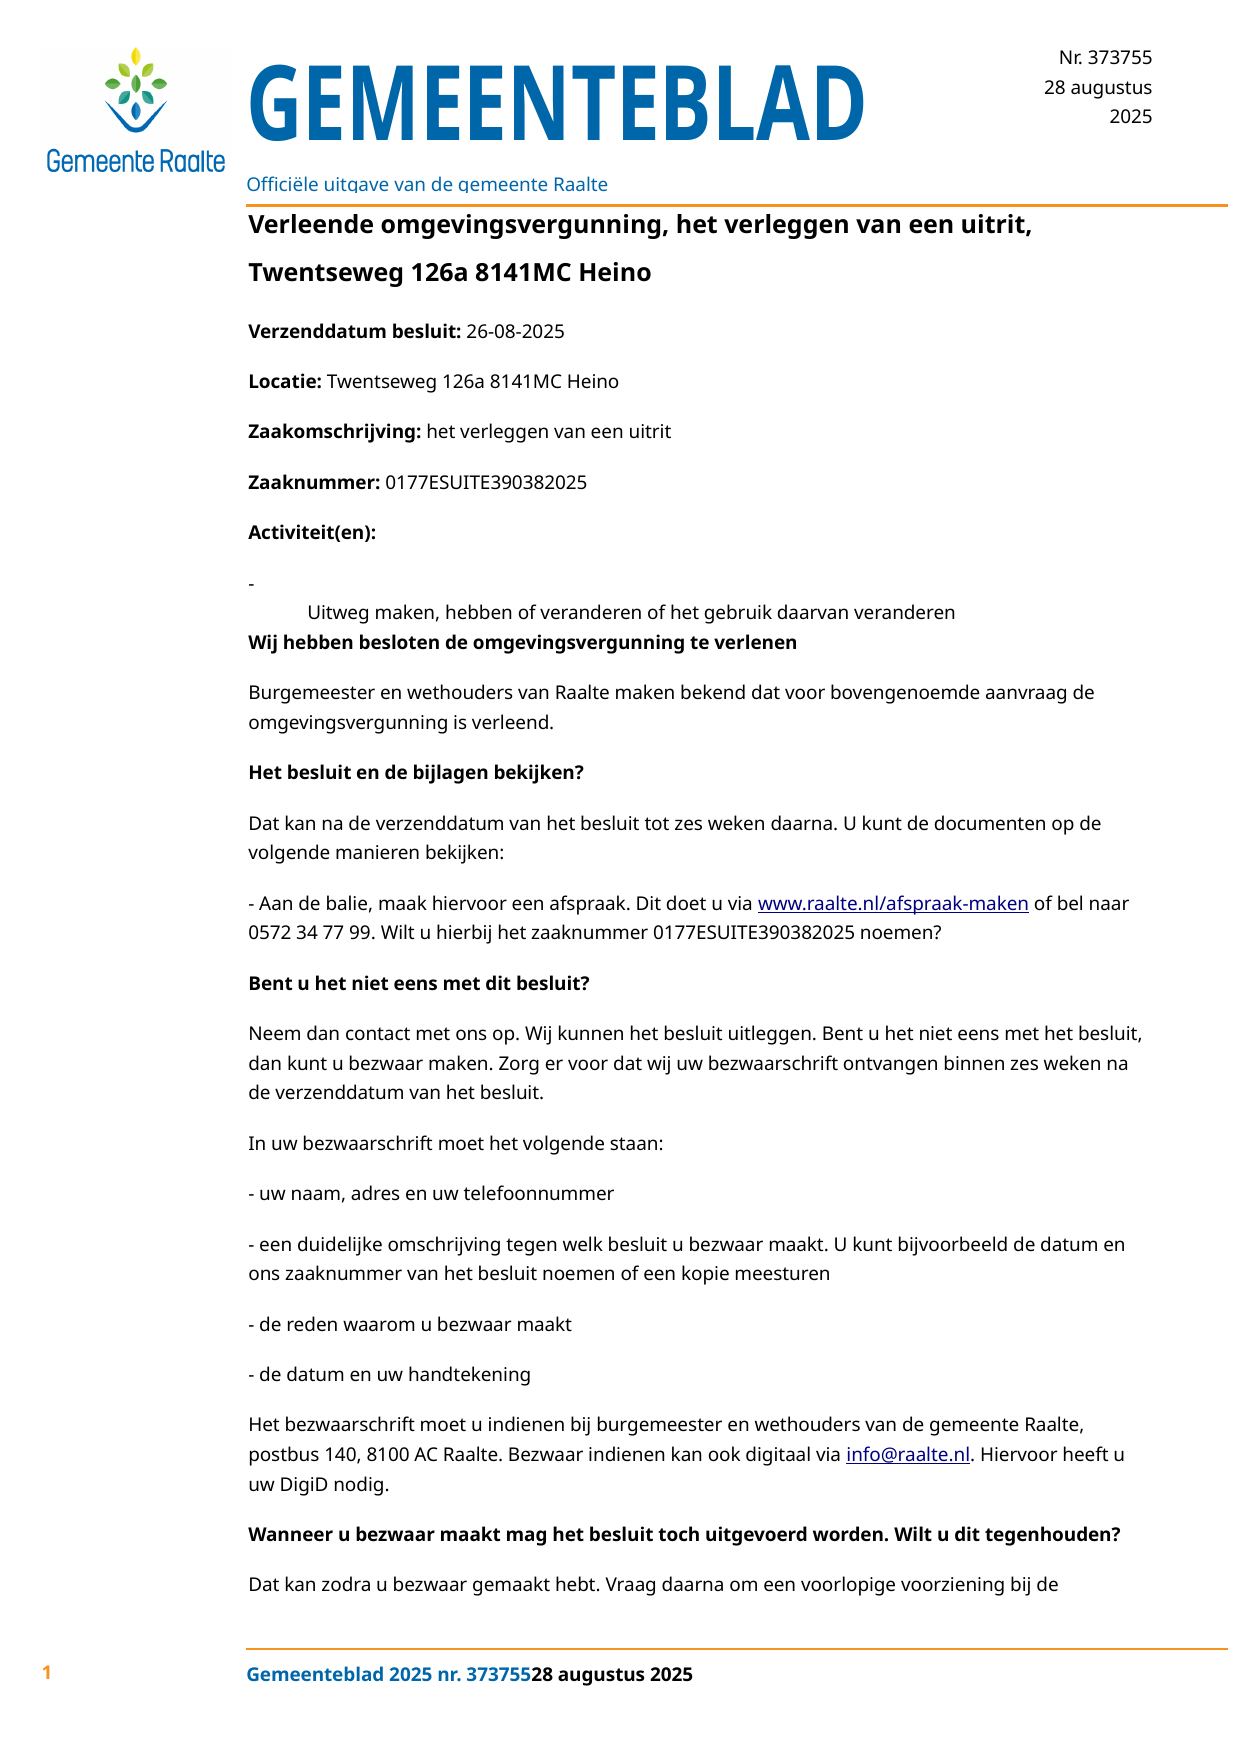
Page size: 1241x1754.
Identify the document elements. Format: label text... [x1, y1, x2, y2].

text Bent u het niet eens met dit besluit? [248, 970, 1152, 996]
list Uitweg maken, hebben of veranderen of het gebruik daarvan veranderen [248, 599, 1152, 625]
text - de datum en uw handtekening [248, 1361, 1152, 1387]
text In uw bezwaarschrift moet het volgende staan: [248, 1130, 1152, 1156]
text Het bezwaarschrift moet u indienen bij burgemeester en wethouders van de gemeente Raalte, postbus 140, 8100 AC Raalte. Bezwaar indienen kan ook digitaal via info@raalte.nl. Hiervoor heeft u uw DigiD nodig. [248, 1412, 1152, 1497]
text Dat kan na de verzenddatum van het besluit tot zes weken daarna. U kunt de documenten op de volgende manieren bekijken: [248, 810, 1152, 865]
text - de reden waarom u bezwaar maakt [248, 1311, 1152, 1337]
text Dat kan zodra u bezwaar gemaakt hebt. Vraag daarna om een voorlopige voorziening bij de [248, 1572, 1152, 1597]
text Verleende omgevingsvergunning, het verleggen van een uitrit, Twentseweg 126a 8141MC Heino [248, 207, 1152, 288]
text - een duidelijke omschrijving tegen welk besluit u bezwaar maakt. U kunt bijvoorbeeld de datum en ons zaaknummer van het besluit noemen of een kopie meesturen [248, 1231, 1152, 1286]
text Verzenddatum besluit: 26-08-2025 [248, 318, 1152, 344]
text Wanneer u bezwaar maakt mag het besluit toch uitgevoerd worden. Wilt u dit tegenhouden? [248, 1521, 1152, 1547]
text - Aan de balie, maak hiervoor een afspraak. Dit doet u via www.raalte.nl/afspraak-maken of bel naar 0572 34 77 99. Wilt u hierbij het zaaknummer 0177ESUITE390382025 noemen? [248, 890, 1152, 945]
text Wij hebben besloten de omgevingsvergunning te verlenen [248, 629, 1152, 655]
text - uw naam, adres en uw telefoonnummer [248, 1180, 1152, 1206]
text Activiteit(en): [248, 519, 1152, 545]
text Burgemeester en wethouders van Raalte maken bekend dat voor bovengenoemde aanvraag de omgevingsvergunning is verleend. [248, 679, 1152, 735]
text Het besluit en de bijlagen bekijken? [248, 759, 1152, 785]
text Locatie: Twentseweg 126a 8141MC Heino [248, 368, 1152, 394]
text Neem dan contact met ons op. Wij kunnen het besluit uitleggen. Bent u het niet eens met het besluit, dan kunt u bezwaar maken. Zorg er voor dat wij uw bezwaarschrift ontvangen binnen zes weken na de verzenddatum van het besluit. [248, 1020, 1152, 1105]
text Zaaknummer: 0177ESUITE390382025 [248, 469, 1152, 495]
text Zaakomschrijving: het verleggen van een uitrit [248, 419, 1152, 444]
picture [41, 47, 231, 172]
